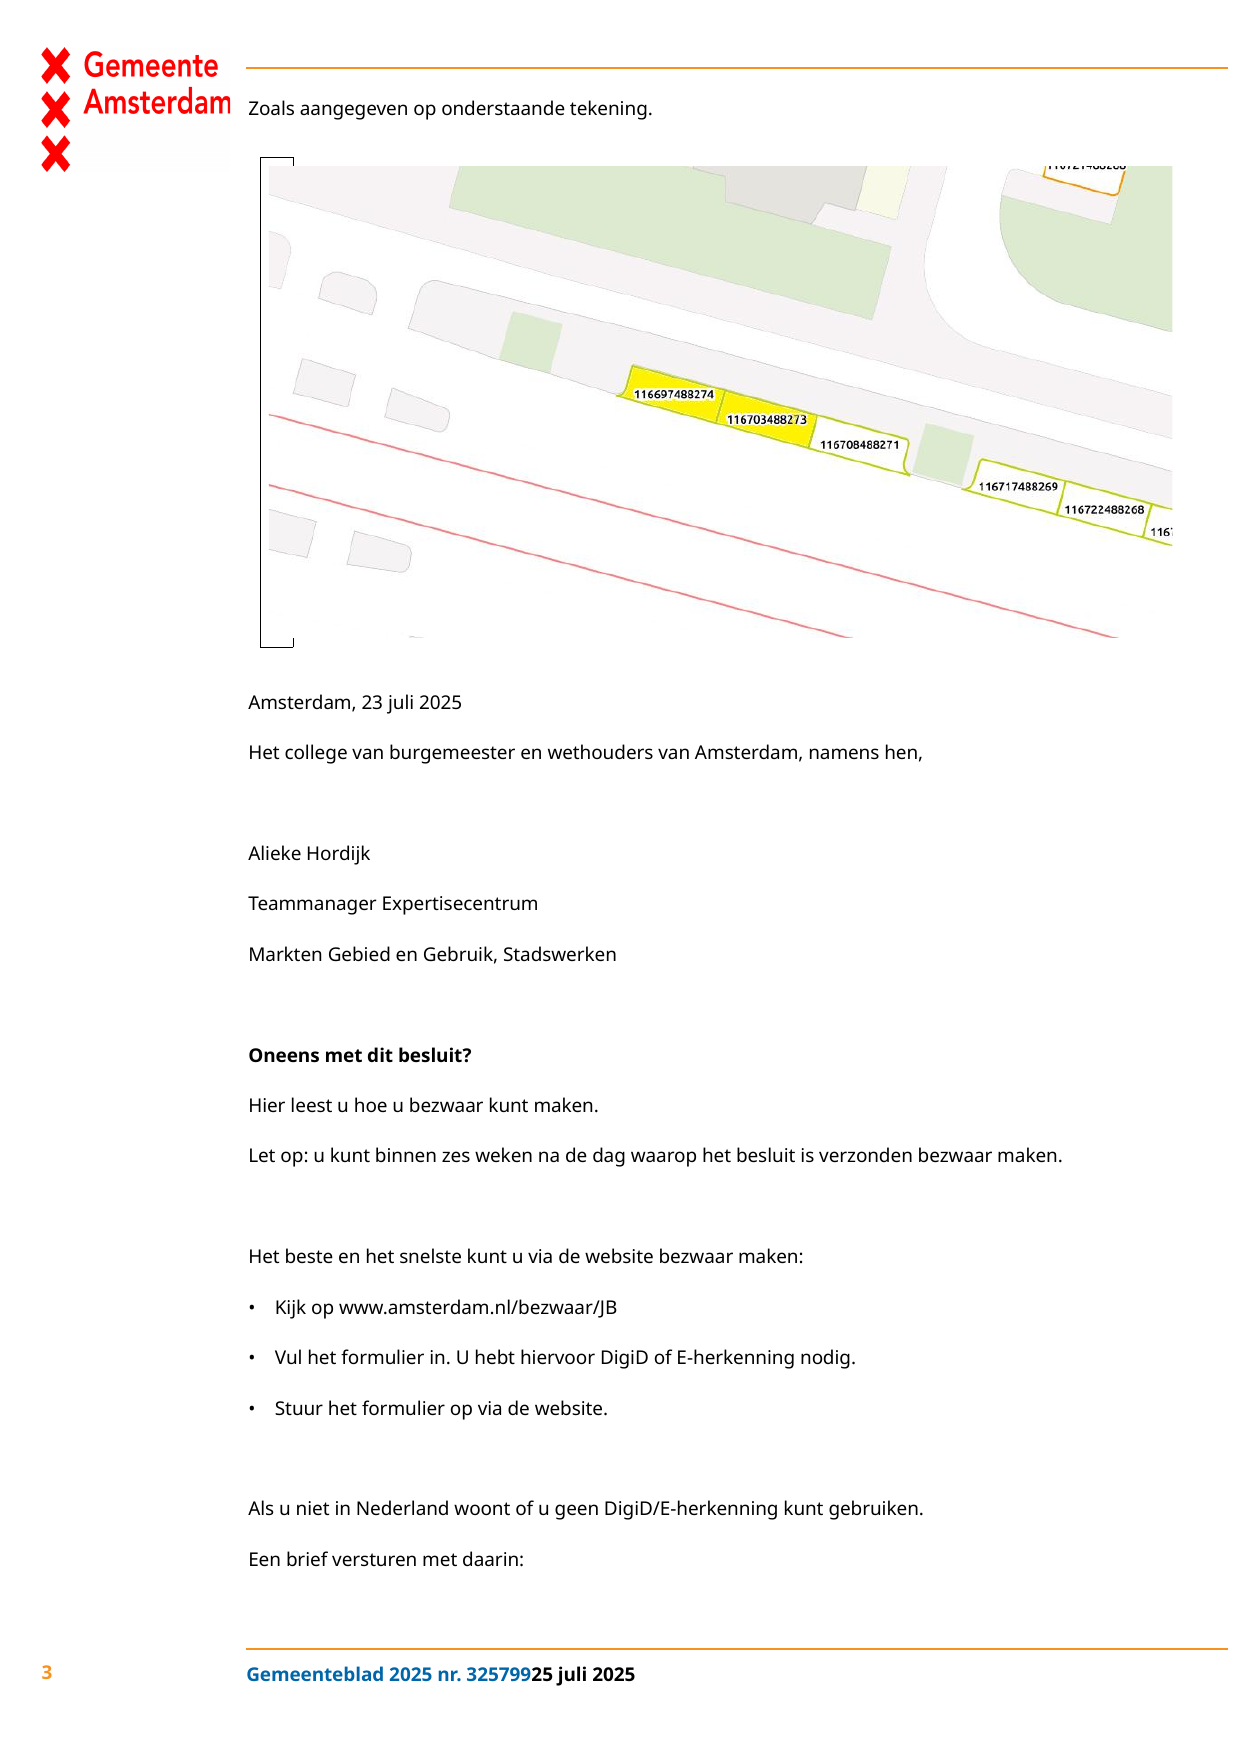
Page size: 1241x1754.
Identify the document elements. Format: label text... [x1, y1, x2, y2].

text Als u niet in Nederland woont of u geen DigiD/E-herkenning kunt gebruiken. [248, 1496, 1152, 1521]
text Zoals aangegeven op onderstaande tekening. [248, 95, 1152, 121]
text Hier leest u hoe u bezwaar kunt maken. [248, 1092, 1152, 1118]
text Markten Gebied en Gebruik, Stadswerken [248, 941, 1152, 967]
text Het beste en het snelste kunt u via de website bezwaar maken: [248, 1243, 1152, 1269]
picture [268, 166, 1173, 638]
text • Vul het formulier in. U hebt hiervoor DigiD of E-herkenning nodig. [248, 1344, 1152, 1370]
text Het college van burgemeester en wethouders van Amsterdam, namens hen, [248, 739, 1152, 765]
text • Kijk op www.amsterdam.nl/bezwaar/JB [248, 1294, 1152, 1319]
picture [41, 47, 231, 172]
text Let op: u kunt binnen zes weken na de dag waarop het besluit is verzonden bezwaar maken. [248, 1143, 1152, 1168]
text • Stuur het formulier op via de website. [248, 1395, 1152, 1420]
text Teammanager Expertisecentrum [248, 891, 1152, 916]
text Amsterdam, 23 juli 2025 [248, 689, 1152, 714]
text Oneens met dit besluit? [248, 1042, 1152, 1067]
text Een brief versturen met daarin: [248, 1546, 1152, 1572]
text Alieke Hordijk [248, 840, 1152, 866]
